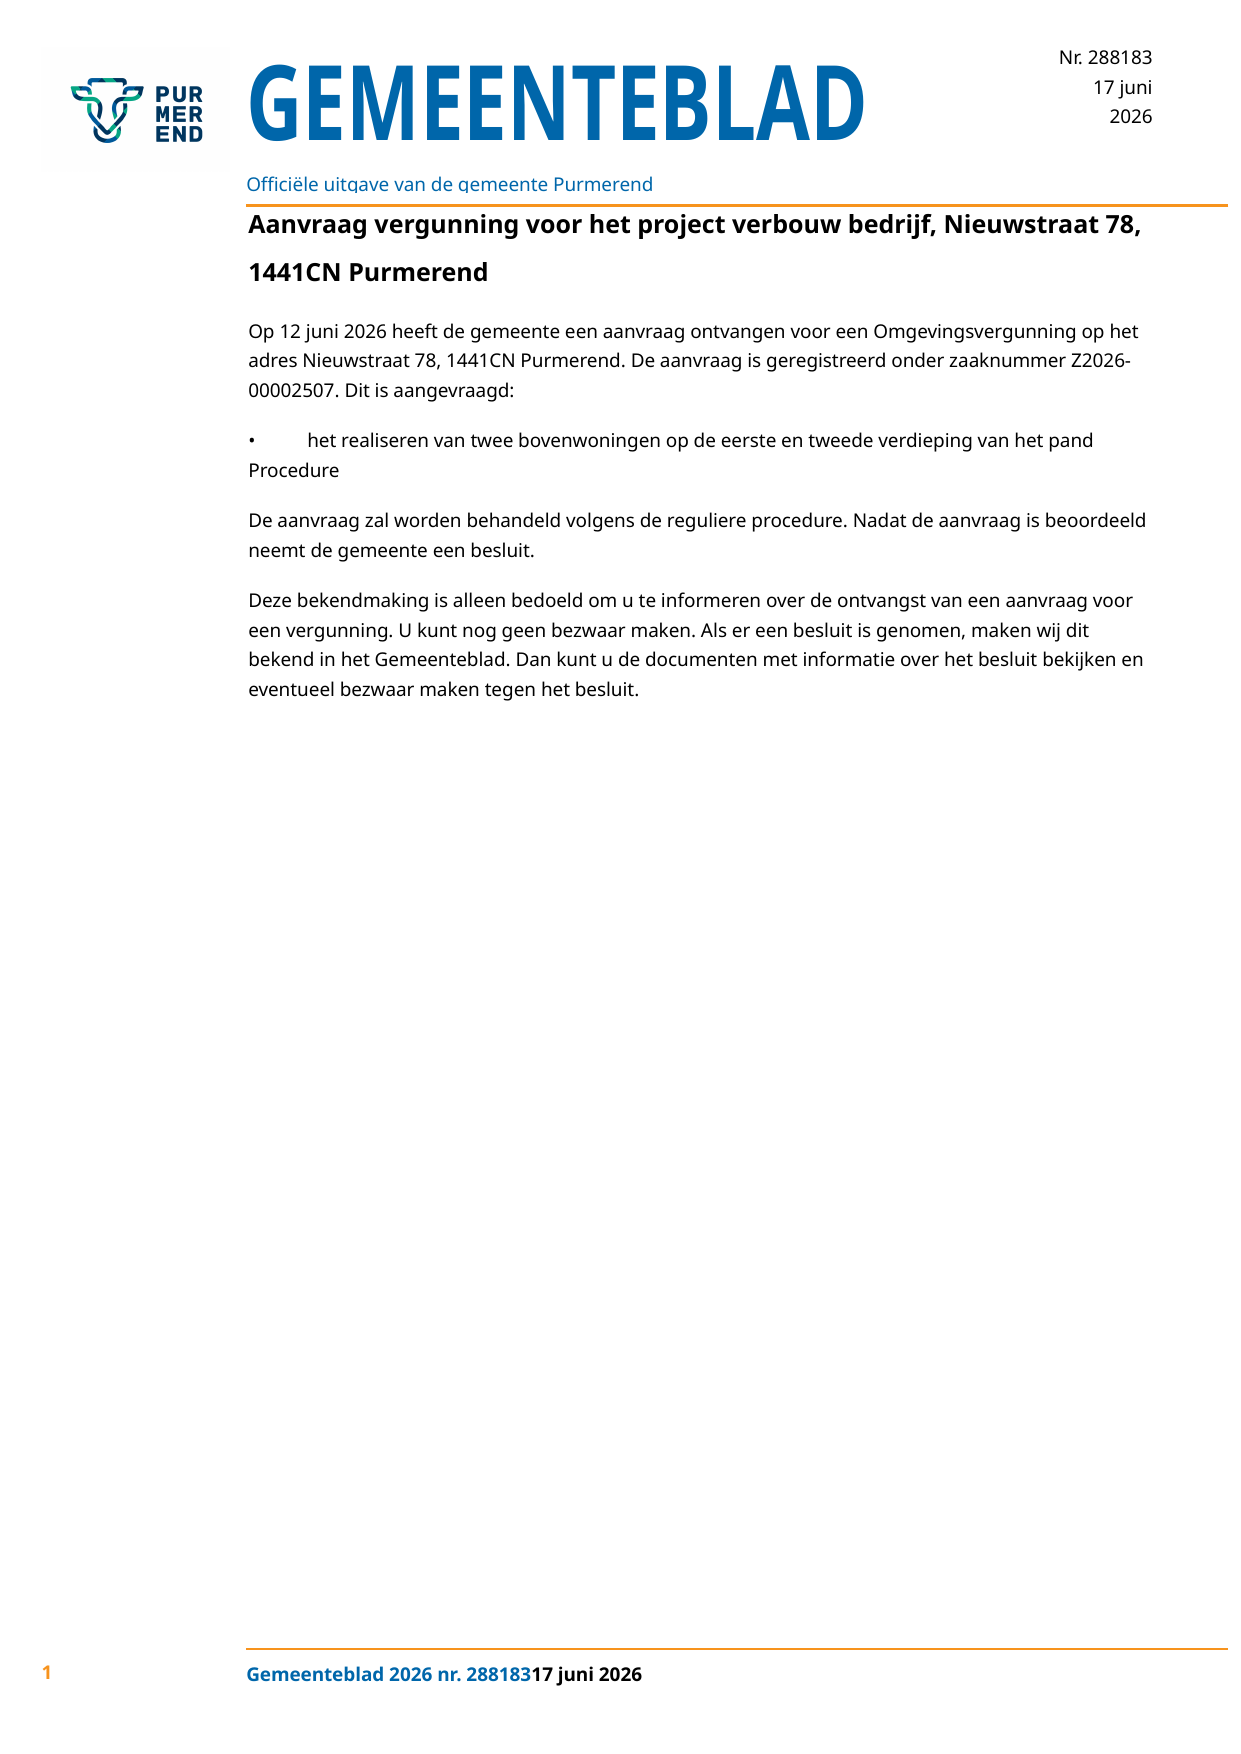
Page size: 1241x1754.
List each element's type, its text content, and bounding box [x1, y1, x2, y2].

text Procedure [248, 457, 1152, 483]
text De aanvraag zal worden behandeld volgens de reguliere procedure. Nadat de aanvraag is beoordeeld neemt de gemeente een besluit. [248, 507, 1152, 563]
picture [41, 47, 231, 172]
text Op 12 juni 2026 heeft de gemeente een aanvraag ontvangen voor een Omgevingsvergunning op het adres Nieuwstraat 78, 1441CN Purmerend. De aanvraag is geregistreerd onder zaaknummer Z2026-00002507. Dit is aangevraagd: [248, 318, 1152, 403]
list het realiseren van twee bovenwoningen op de eerste en tweede verdieping van het pand [248, 427, 1152, 453]
text Deze bekendmaking is alleen bedoeld om u te informeren over de ontvangst van een aanvraag voor een vergunning. U kunt nog geen bezwaar maken. Als er een besluit is genomen, maken wij dit bekend in het Gemeenteblad. Dan kunt u de documenten met informatie over het besluit bekijken en eventueel bezwaar maken tegen het besluit. [248, 587, 1152, 702]
text Aanvraag vergunning voor het project verbouw bedrijf, Nieuwstraat 78, 1441CN Purmerend [248, 207, 1152, 288]
